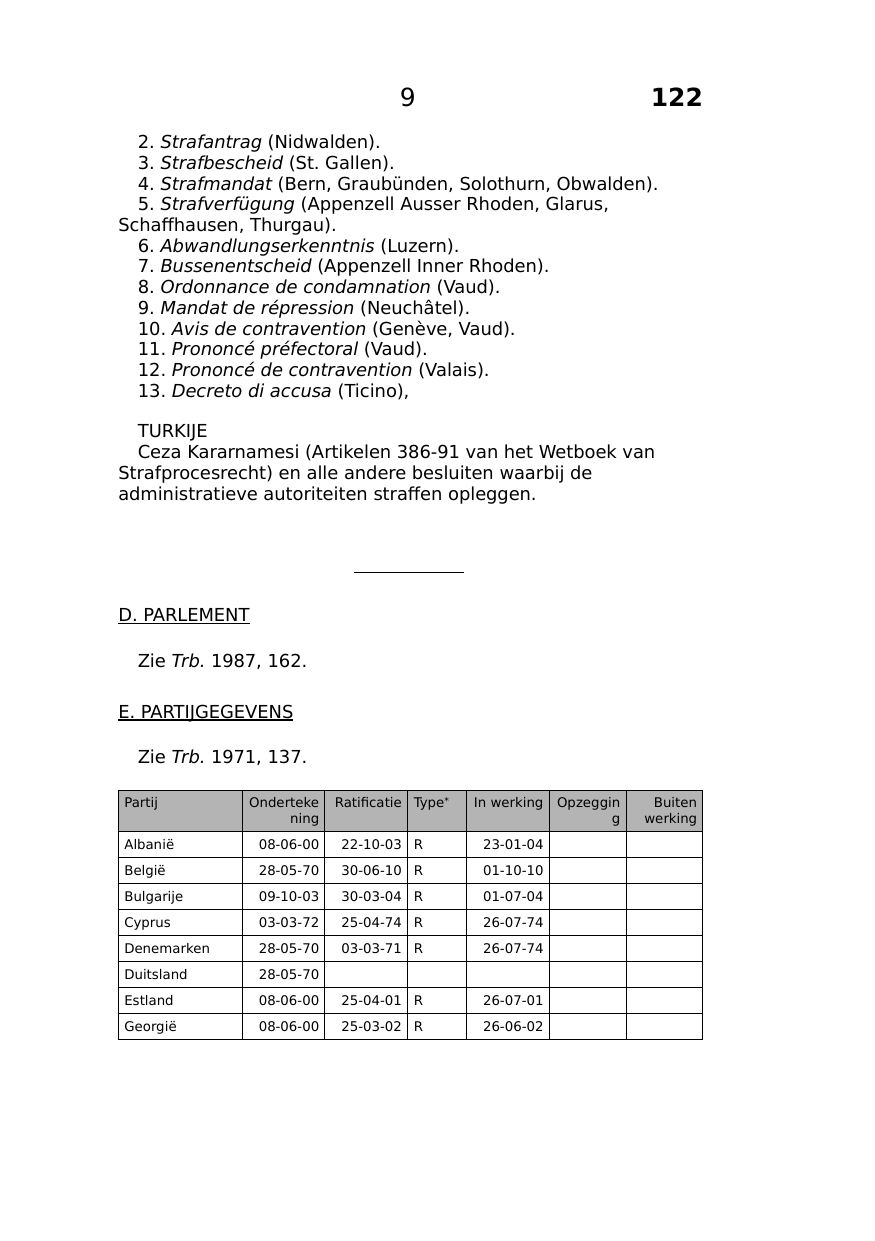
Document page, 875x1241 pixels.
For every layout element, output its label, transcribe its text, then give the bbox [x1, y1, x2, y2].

text Zie Trb. 1971, 137. [118, 747, 703, 768]
table_cell R [408, 988, 466, 1013]
table_cell 30-06-10 [325, 858, 407, 883]
table_cell R [408, 936, 466, 961]
table_cell R [408, 1014, 466, 1039]
text 2. Strafantrag (Nidwalden). [118, 132, 703, 153]
subtitle E. PARTIJGEGEVENS [118, 701, 703, 722]
table_cell 08-06-00 [243, 832, 324, 857]
table_cell [627, 884, 702, 909]
table_cell 01-07-04 [467, 884, 549, 909]
text 5. Strafverfügung (Appenzell Ausser Rhoden, Glarus, Schaffhausen, Thurgau). [118, 194, 703, 236]
table_cell 28-05-70 [243, 962, 324, 987]
table_cell 28-05-70 [243, 858, 324, 883]
table_header Ratificatie [325, 791, 407, 831]
table_cell Cyprus [119, 910, 242, 935]
table_cell 26-06-02 [467, 1014, 549, 1039]
table_header Opzegging [550, 791, 626, 831]
table_cell 26-07-01 [467, 988, 549, 1013]
table_cell [550, 1014, 626, 1039]
table_cell 26-07-74 [467, 910, 549, 935]
table_cell [627, 962, 702, 987]
table_cell Duitsland [119, 962, 242, 987]
table_cell Bulgarije [119, 884, 242, 909]
table_cell [550, 858, 626, 883]
table_cell R [408, 832, 466, 857]
text 4. Strafmandat (Bern, Graubünden, Solothurn, Obwalden). [118, 173, 703, 194]
subtitle D. PARLEMENT [118, 605, 703, 626]
table_cell 22-10-03 [325, 832, 407, 857]
text 11. Prononcé préfectoral (Vaud). [118, 339, 703, 360]
table_cell [627, 832, 702, 857]
table_cell [550, 910, 626, 935]
text Zie Trb. 1987, 162. [118, 651, 703, 671]
text 6. Abwandlungserkenntnis (Luzern). [118, 236, 703, 256]
text TURKIJE [118, 421, 703, 442]
table_cell [550, 884, 626, 909]
table_header Type* [408, 791, 466, 831]
table_cell [550, 988, 626, 1013]
table_cell [325, 962, 407, 987]
table_cell [467, 962, 549, 987]
table_cell 23-01-04 [467, 832, 549, 857]
table_cell [627, 988, 702, 1013]
table_cell 25-04-74 [325, 910, 407, 935]
table_cell [627, 1014, 702, 1039]
text 8. Ordonnance de condamnation (Vaud). [118, 277, 703, 298]
table_header Ondertekening [243, 791, 324, 831]
table_cell Denemarken [119, 936, 242, 961]
table_cell België [119, 858, 242, 883]
table_cell 08-06-00 [243, 1014, 324, 1039]
table_cell 30-03-04 [325, 884, 407, 909]
table_cell Georgië [119, 1014, 242, 1039]
table_cell 01-10-10 [467, 858, 549, 883]
table_cell [550, 962, 626, 987]
table_cell [627, 910, 702, 935]
table_cell 26-07-74 [467, 936, 549, 961]
text 9. Mandat de répression (Neuchâtel). [118, 298, 703, 318]
table_cell R [408, 858, 466, 883]
table_header In werking [467, 791, 549, 831]
table_cell 28-05-70 [243, 936, 324, 961]
table_cell 03-03-72 [243, 910, 324, 935]
table_cell [627, 858, 702, 883]
table_cell 09-10-03 [243, 884, 324, 909]
table_cell [550, 832, 626, 857]
text 7. Bussenentscheid (Appenzell Inner Rhoden). [118, 256, 703, 277]
text 10. Avis de contravention (Genève, Vaud). [118, 318, 703, 339]
table_cell 25-04-01 [325, 988, 407, 1013]
text Ceza Kararnamesi (Artikelen 386-91 van het Wetboek van Strafprocesrecht) en alle andere besluiten waarbij de administratieve autoriteiten straffen opleggen. [118, 442, 703, 504]
table_cell R [408, 884, 466, 909]
table_header Buiten werking [627, 791, 702, 831]
table_cell [627, 936, 702, 961]
text 3. Strafbescheid (St. Gallen). [118, 153, 703, 173]
table_cell R [408, 910, 466, 935]
table_header Partij [119, 791, 242, 831]
table_cell Estland [119, 988, 242, 1013]
table_cell 08-06-00 [243, 988, 324, 1013]
table_cell 25-03-02 [325, 1014, 407, 1039]
table_cell 03-03-71 [325, 936, 407, 961]
table_cell [408, 962, 466, 987]
table_cell [550, 936, 626, 961]
table_cell Albanië [119, 832, 242, 857]
text 13. Decreto di accusa (Ticino), [118, 381, 703, 401]
text 12. Prononcé de contravention (Valais). [118, 360, 703, 381]
